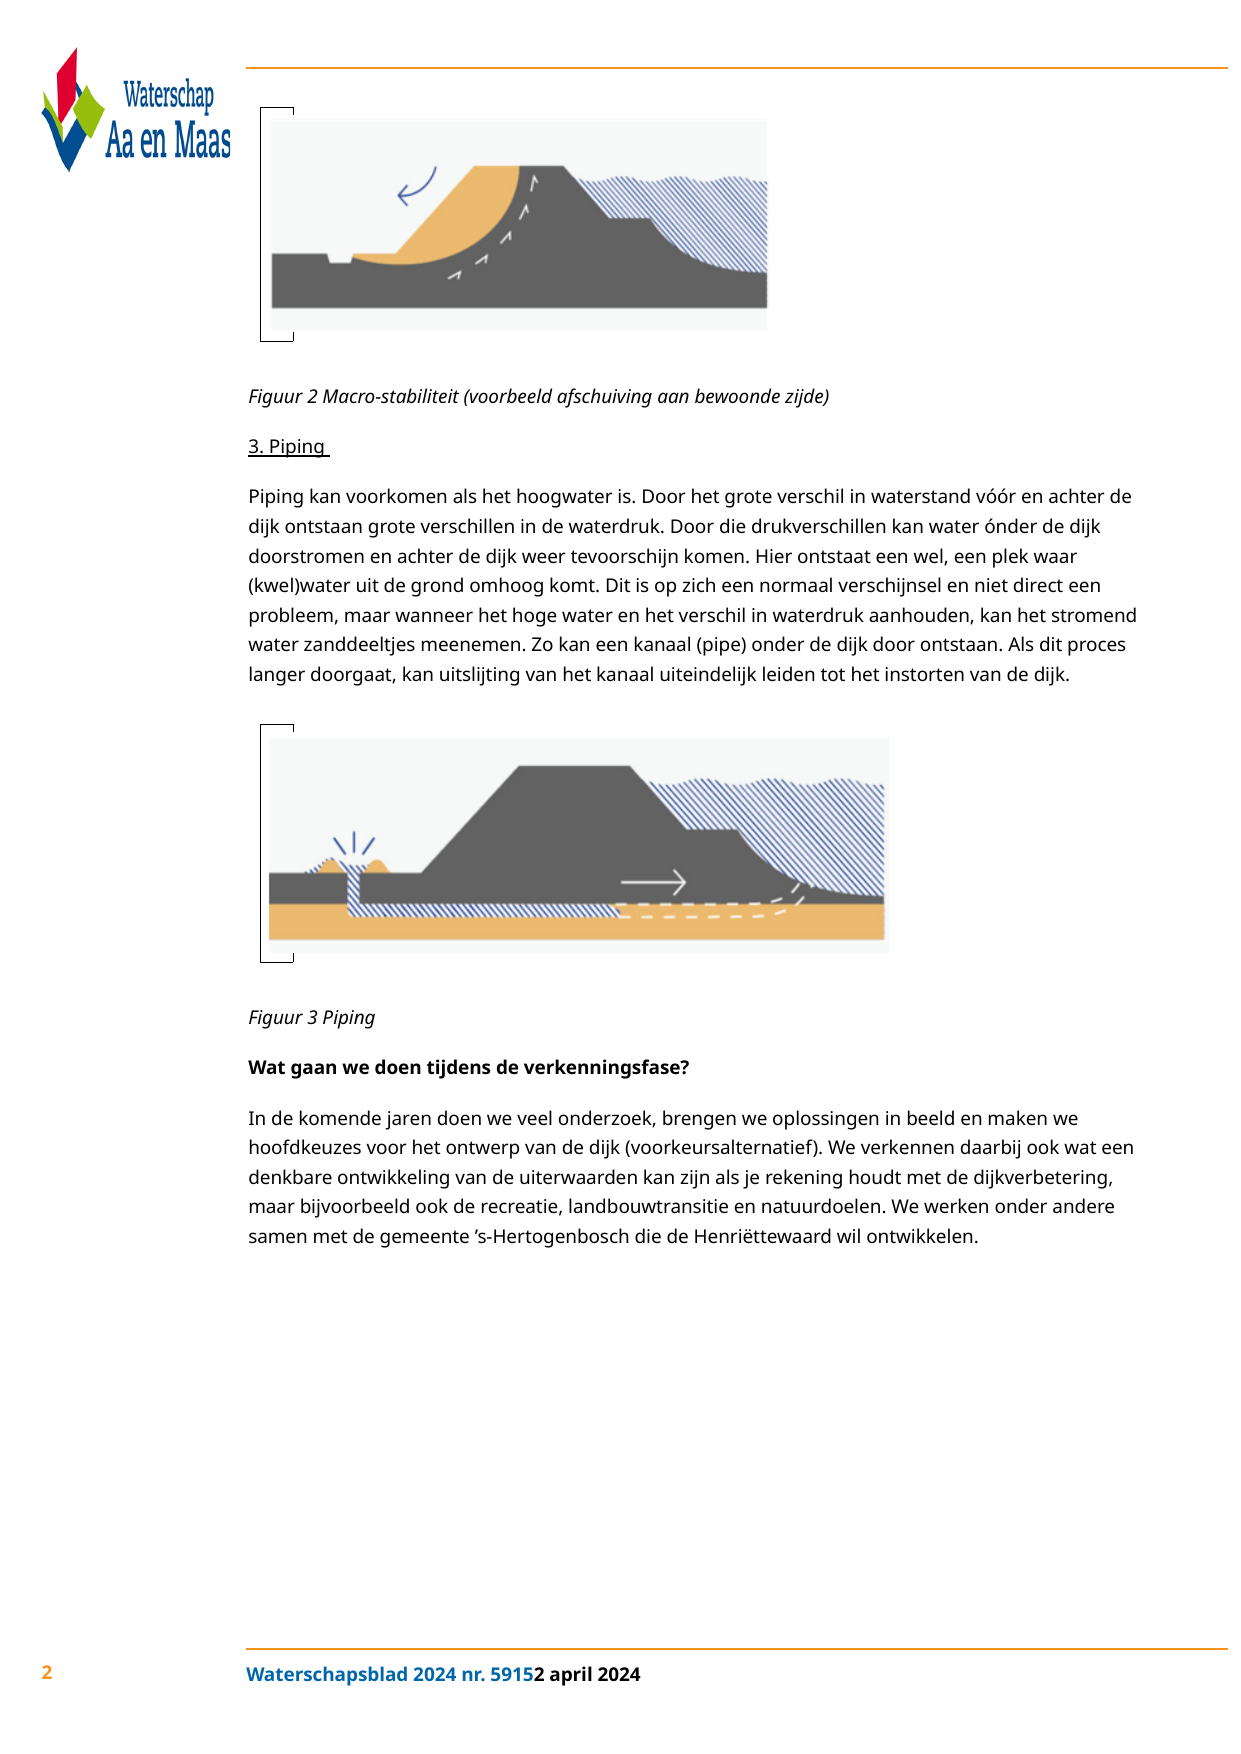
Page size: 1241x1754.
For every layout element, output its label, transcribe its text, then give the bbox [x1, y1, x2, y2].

text In de komende jaren doen we veel onderzoek, brengen we oplossingen in beeld en maken we hoofdkeuzes voor het ontwerp van de dijk (voorkeursalternatief). We verkennen daarbij ook wat een denkbare ontwikkeling van de uiterwaarden kan zijn als je rekening houdt met de dijkverbetering, maar bijvoorbeeld ook de recreatie, landbouwtransitie en natuurdoelen. We werken onder andere samen met de gemeente ’s-Hertogenbosch die de Henriëttewaard wil ontwikkelen. [248, 1105, 1152, 1249]
text Figuur 3 Piping [248, 1004, 1152, 1030]
picture [268, 115, 771, 332]
text 3. Piping [248, 433, 1152, 459]
text Piping kan voorkomen als het hoogwater is. Door het grote verschil in waterstand vóór en achter de dijk ontstaan grote verschillen in de waterdruk. Door die drukverschillen kan water ónder de dijk doorstromen en achter de dijk weer tevoorschijn komen. Hier ontstaat een wel, een plek waar (kwel)water uit de grond omhoog komt. Dit is op zich een normaal verschijnsel en niet direct een probleem, maar wanneer het hoge water en het verschil in waterdruk aanhouden, kan het stromend water zanddeeltjes meenemen. Zo kan een kanaal (pipe) onder de dijk door ontstaan. Als dit proces langer doorgaat, kan uitslijting van het kanaal uiteindelijk leiden tot het instorten van de dijk. [248, 484, 1152, 687]
text Figuur 2 Macro-stabiliteit (voorbeeld afschuiving aan bewoonde zijde) [248, 383, 1152, 409]
picture [268, 732, 889, 953]
picture [41, 47, 231, 172]
text Wat gaan we doen tijdens de verkenningsfase? [248, 1054, 1152, 1080]
